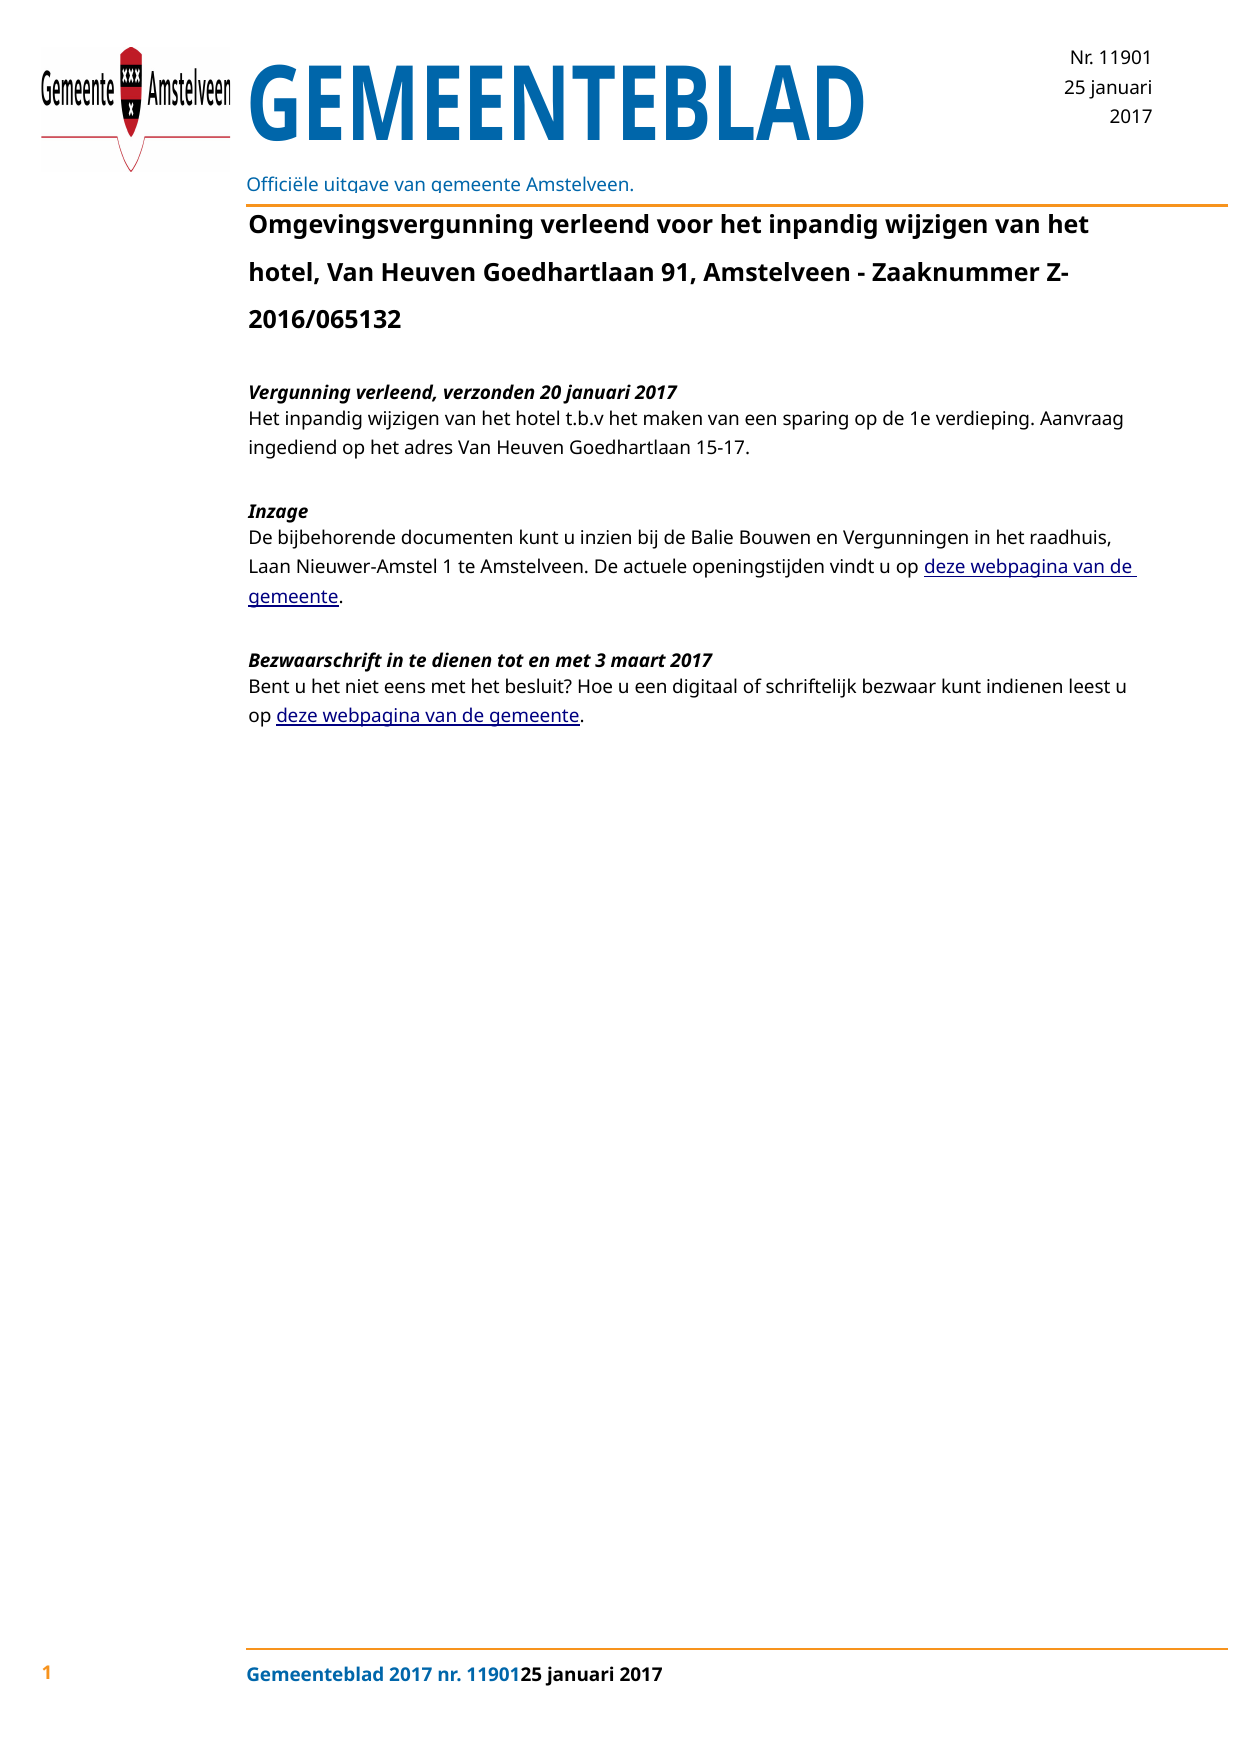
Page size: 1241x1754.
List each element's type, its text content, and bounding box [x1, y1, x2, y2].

text Inzage [248, 498, 1152, 524]
text Omgevingsvergunning verleend voor het inpandig wijzigen van het hotel, Van Heuven Goedhartlaan 91, Amstelveen - Zaaknummer Z-2016/065132 [248, 207, 1152, 336]
text Het inpandig wijzigen van het hotel t.b.v het maken van een sparing op de 1e verdieping. Aanvraag ingediend op het adres Van Heuven Goedhartlaan 15-17. [248, 405, 1152, 460]
text Vergunning verleend, verzonden 20 januari 2017 [248, 379, 1152, 405]
text De bijbehorende documenten kunt u inzien bij de Balie Bouwen en Vergunningen in het raadhuis, Laan Nieuwer-Amstel 1 te Amstelveen. De actuele openingstijden vindt u op deze webpagina van de gemeente. [248, 524, 1152, 609]
picture [41, 47, 231, 172]
text Bent u het niet eens met het besluit? Hoe u een digitaal of schriftelijk bezwaar kunt indienen leest u op deze webpagina van de gemeente. [248, 673, 1152, 728]
text Bezwaarschrift in te dienen tot en met 3 maart 2017 [248, 647, 1152, 673]
